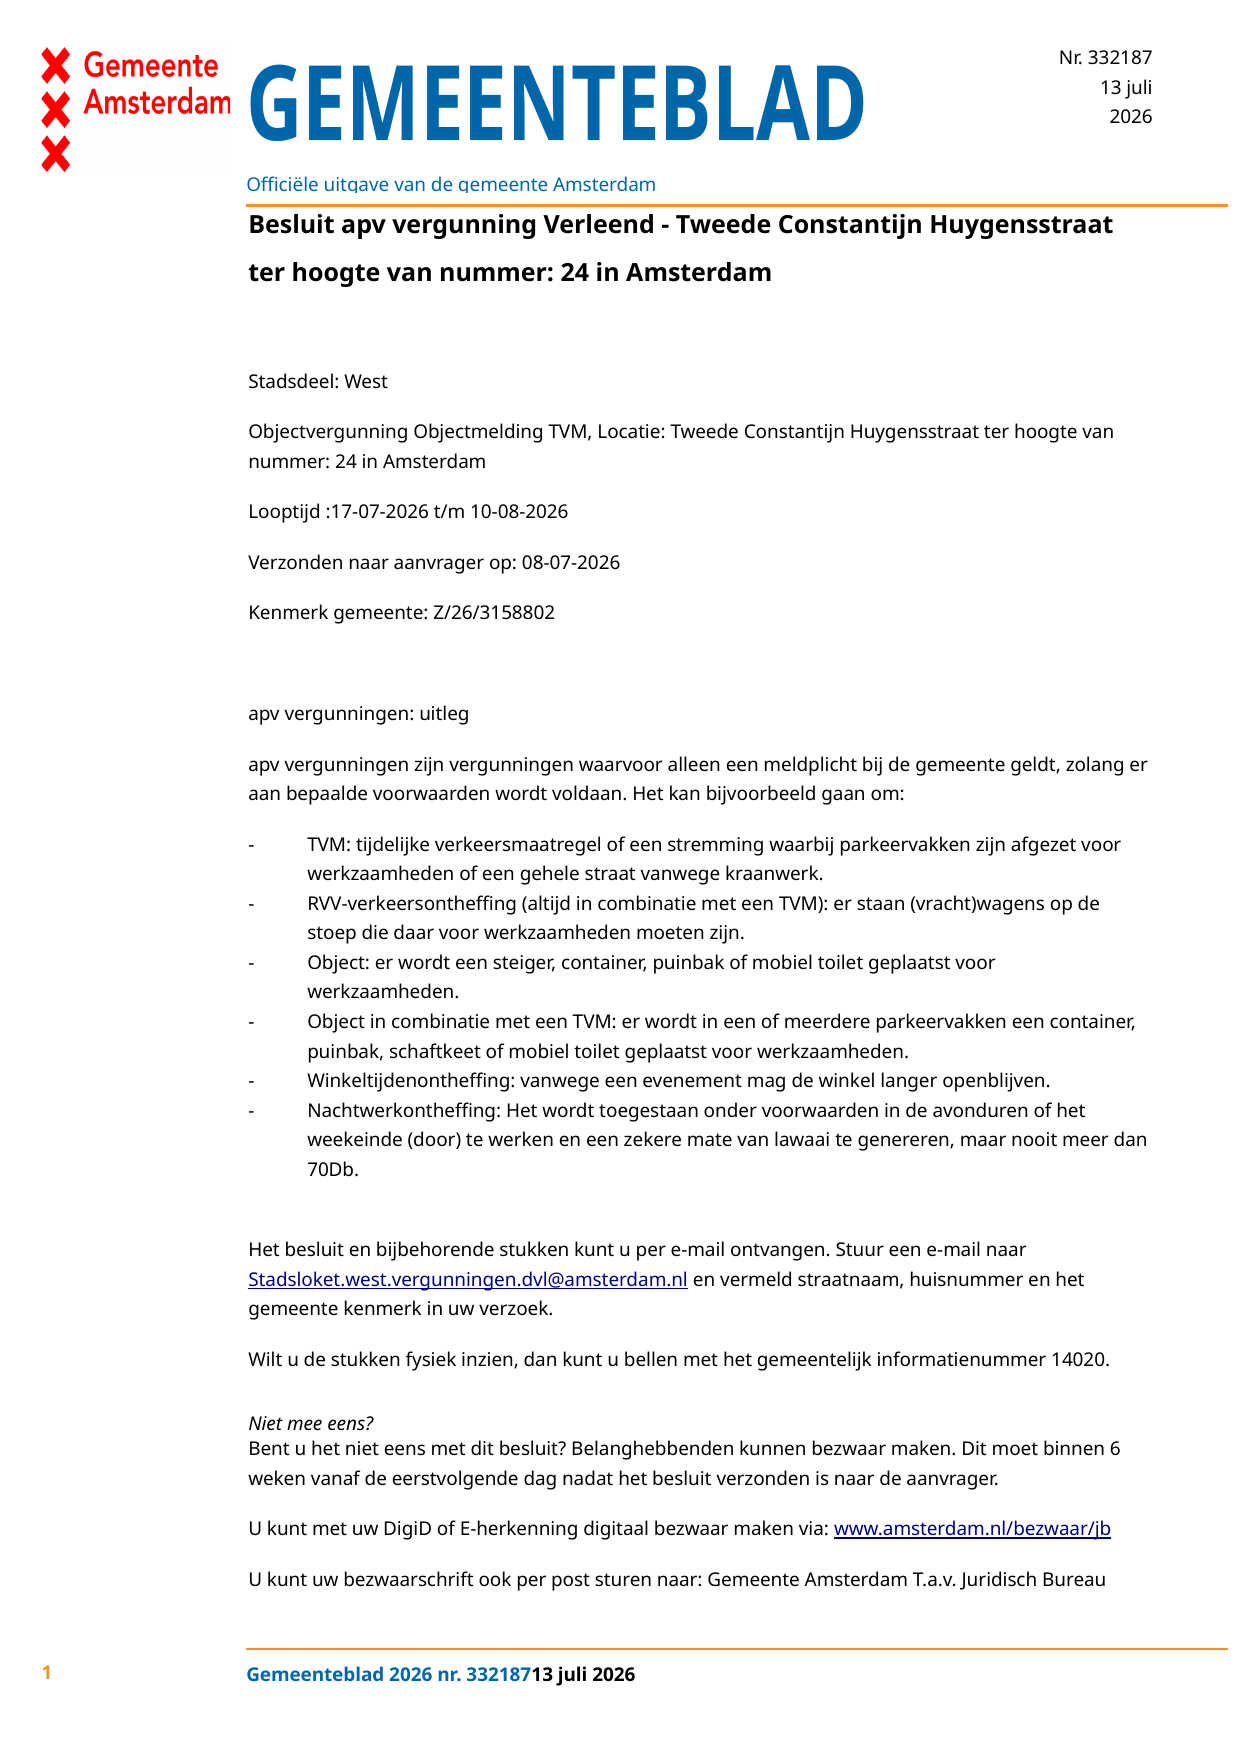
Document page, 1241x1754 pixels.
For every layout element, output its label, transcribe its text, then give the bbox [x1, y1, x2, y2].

list Object in combinatie met een TVM: er wordt in een of meerdere parkeervakken een container, puinbak, schaftkeet of mobiel toilet geplaatst voor werkzaamheden. [248, 1008, 1152, 1064]
text U kunt uw bezwaarschrift ook per post sturen naar: Gemeente Amsterdam T.a.v. Juridisch Bureau [248, 1566, 1152, 1592]
text Wilt u de stukken fysiek inzien, dan kunt u bellen met het gemeentelijk informatienummer 14020. [248, 1346, 1152, 1372]
text Het besluit en bijbehorende stukken kunt u per e-mail ontvangen. Stuur een e-mail naar Stadsloket.west.vergunningen.dvl@amsterdam.nl en vermeld straatnaam, huisnummer en het gemeente kenmerk in uw verzoek. [248, 1236, 1152, 1321]
text Besluit apv vergunning Verleend - Tweede Constantijn Huygensstraat ter hoogte van nummer: 24 in Amsterdam [248, 207, 1152, 288]
text Objectvergunning Objectmelding TVM, Locatie: Tweede Constantijn Huygensstraat ter hoogte van nummer: 24 in Amsterdam [248, 419, 1152, 474]
text apv vergunningen: uitleg [248, 700, 1152, 726]
picture [41, 47, 231, 172]
list Winkeltijdenontheffing: vanwege een evenement mag de winkel langer openblijven. [248, 1067, 1152, 1093]
list TVM: tijdelijke verkeersmaatregel of een stremming waarbij parkeervakken zijn afgezet voor werkzaamheden of een gehele straat vanwege kraanwerk. [248, 831, 1152, 886]
list RVV-verkeersontheffing (altijd in combinatie met een TVM): er staan (vracht)wagens op de stoep die daar voor werkzaamheden moeten zijn. [248, 890, 1152, 945]
text Niet mee eens? [248, 1410, 1152, 1436]
text U kunt met uw DigiD of E-herkenning digitaal bezwaar maken via: www.amsterdam.nl/bezwaar/jb [248, 1516, 1152, 1541]
text Bent u het niet eens met dit besluit? Belanghebbenden kunnen bezwaar maken. Dit moet binnen 6 weken vanaf de eerstvolgende dag nadat het besluit verzonden is naar de aanvrager. [248, 1436, 1152, 1491]
list Object: er wordt een steiger, container, puinbak of mobiel toilet geplaatst voor werkzaamheden. [248, 949, 1152, 1004]
text Verzonden naar aanvrager op: 08-07-2026 [248, 549, 1152, 575]
text Looptijd :17-07-2026 t/m 10-08-2026 [248, 499, 1152, 524]
text Stadsdeel: West [248, 368, 1152, 394]
list Nachtwerkontheffing: Het wordt toegestaan onder voorwaarden in de avonduren of het weekeinde (door) te werken en een zekere mate van lawaai te genereren, maar nooit meer dan 70Db. [248, 1097, 1152, 1182]
text apv vergunningen zijn vergunningen waarvoor alleen een meldplicht bij de gemeente geldt, zolang er aan bepaalde voorwaarden wordt voldaan. Het kan bijvoorbeeld gaan om: [248, 751, 1152, 806]
text Kenmerk gemeente: Z/26/3158802 [248, 599, 1152, 625]
